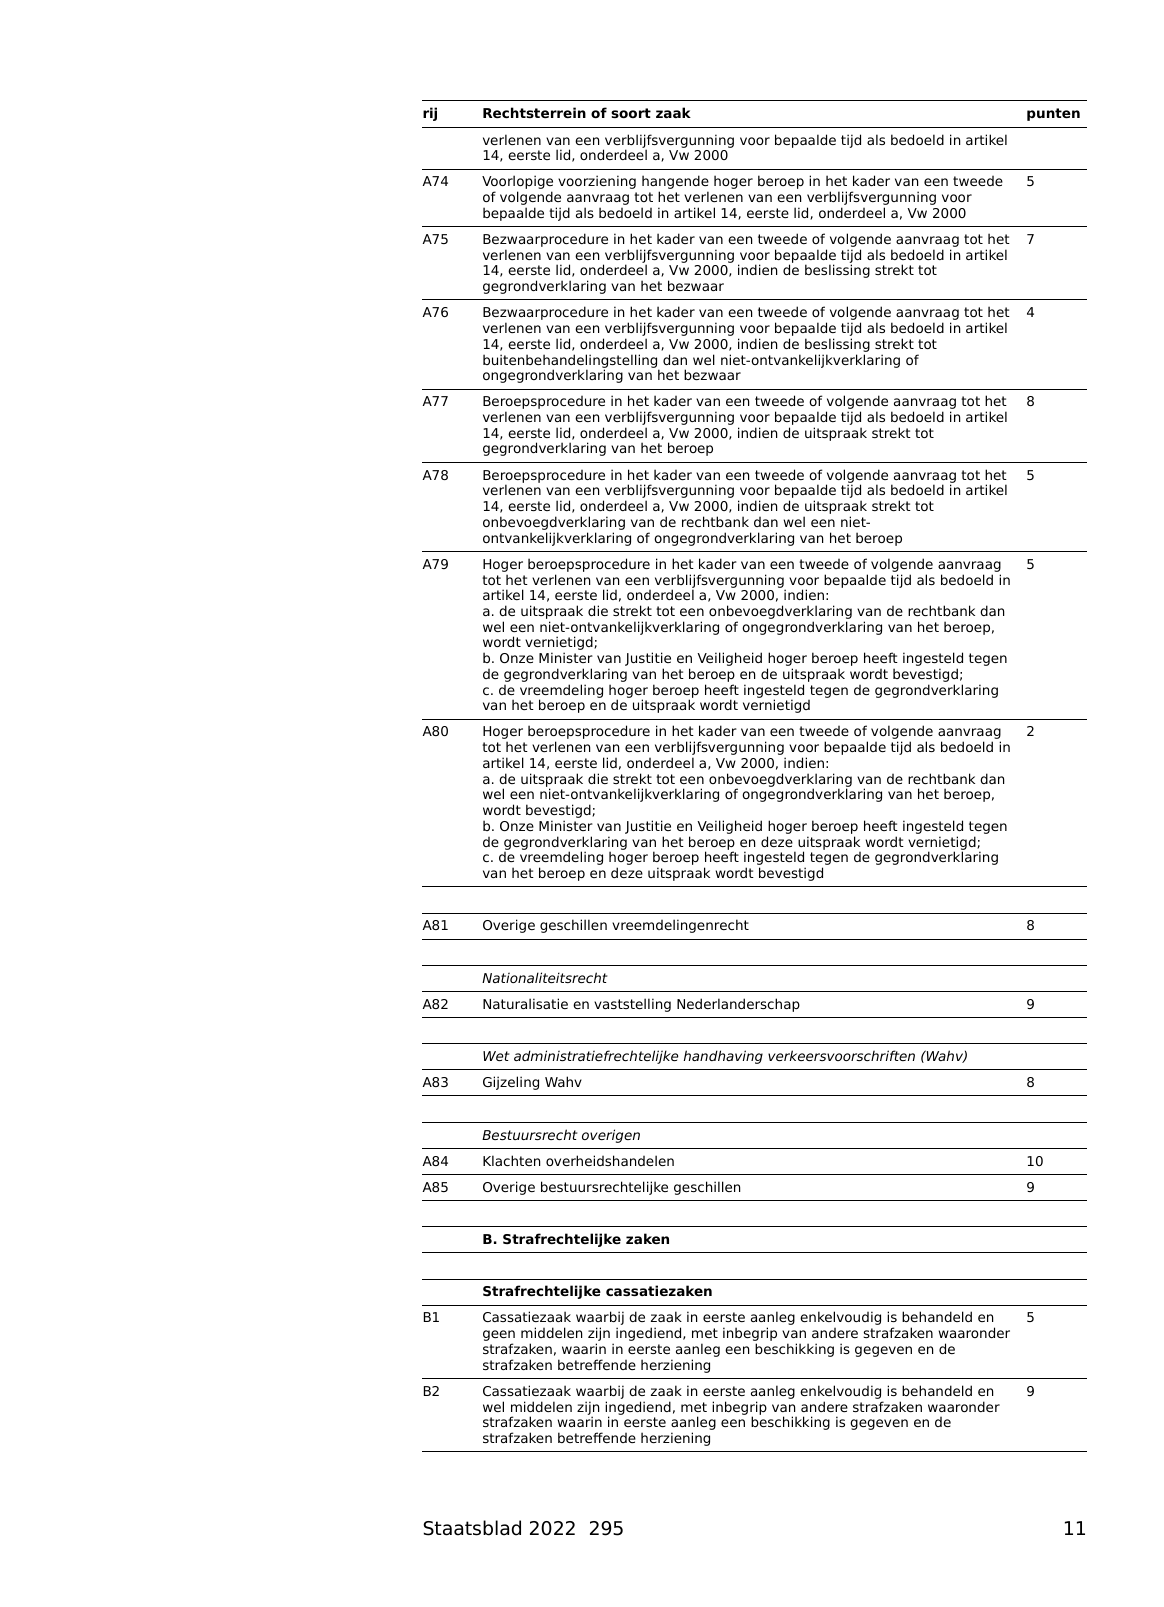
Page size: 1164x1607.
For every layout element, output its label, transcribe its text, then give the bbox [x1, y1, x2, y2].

table_cell Voorlopige voorziening hangende hoger beroep in het kader van een tweede of volgende aanvraag tot het verlenen van een verblijfsvergunning voor bepaalde tijd als bedoeld in artikel 14, eerste lid, onderdeel a, Vw 2000 [476, 170, 1020, 226]
table_cell [476, 1201, 1020, 1226]
table_cell 5 [1020, 463, 1087, 551]
table_cell A76 [422, 300, 476, 388]
table_cell [422, 128, 476, 168]
table_cell [422, 966, 476, 991]
table_cell 5 [1020, 170, 1087, 226]
table_header Rechtsterrein of soort zaak [476, 101, 1020, 127]
table_cell Bezwaarprocedure in het kader van een tweede of volgende aanvraag tot het verlenen van een verblijfsvergunning voor bepaalde tijd als bedoeld in artikel 14, eerste lid, onderdeel a, Vw 2000, indien de beslissing strekt tot gegrondverklaring van het bezwaar [476, 227, 1020, 299]
table_cell A77 [422, 390, 476, 462]
table_cell [1020, 887, 1087, 912]
table_cell [476, 1018, 1020, 1043]
table_cell A75 [422, 227, 476, 299]
table_cell Hoger beroepsprocedure in het kader van een tweede of volgende aanvraag tot het verlenen van een verblijfsvergunning voor bepaalde tijd als bedoeld in artikel 14, eerste lid, onderdeel a, Vw 2000, indien: a. de uitspraak die strekt tot een onbevoegdverklaring van de rechtbank dan wel een niet-ontvankelijkverklaring of ongegrondverklaring van het beroep, wordt bevestigd; b. Onze Minister van Justitie en Veiligheid hoger beroep heeft ingesteld tegen de gegrondverklaring van het beroep en deze uitspraak wordt vernietigd; c. de vreemdeling hoger beroep heeft ingesteld tegen de gegrondverklaring van het beroep en deze uitspraak wordt bevestigd [476, 720, 1020, 886]
table_header rij [422, 101, 476, 127]
table_cell [422, 1253, 476, 1278]
table_cell [1020, 1123, 1087, 1148]
table_cell Beroepsprocedure in het kader van een tweede of volgende aanvraag tot het verlenen van een verblijfsvergunning voor bepaalde tijd als bedoeld in artikel 14, eerste lid, onderdeel a, Vw 2000, indien de uitspraak strekt tot onbevoegdverklaring van de rechtbank dan wel een niet-ontvankelijkverklaring of ongegrondverklaring van het beroep [476, 463, 1020, 551]
table_cell A82 [422, 992, 476, 1017]
table_cell 10 [1020, 1149, 1087, 1174]
table_cell [476, 887, 1020, 912]
table_cell 9 [1020, 1379, 1087, 1451]
table_cell Naturalisatie en vaststelling Nederlanderschap [476, 992, 1020, 1017]
table_cell Overige geschillen vreemdelingenrecht [476, 914, 1020, 938]
table_cell A81 [422, 914, 476, 938]
table_cell A84 [422, 1149, 476, 1174]
table_cell 2 [1020, 720, 1087, 886]
table_cell Bezwaarprocedure in het kader van een tweede of volgende aanvraag tot het verlenen van een verblijfsvergunning voor bepaalde tijd als bedoeld in artikel 14, eerste lid, onderdeel a, Vw 2000, indien de beslissing strekt tot buitenbehandelingstelling dan wel niet-ontvankelijkverklaring of ongegrondverklaring van het bezwaar [476, 300, 1020, 388]
table_cell [422, 1018, 476, 1043]
table_cell Gijzeling Wahv [476, 1070, 1020, 1095]
table_header punten [1020, 101, 1087, 127]
table_cell [1020, 1018, 1087, 1043]
table_cell 8 [1020, 1070, 1087, 1095]
table_cell [422, 1201, 476, 1226]
table_cell [422, 1227, 476, 1252]
table_cell A78 [422, 463, 476, 551]
table_cell 9 [1020, 992, 1087, 1017]
table_cell Klachten overheidshandelen [476, 1149, 1020, 1174]
table_cell [476, 1253, 1020, 1278]
table_cell Overige bestuursrechtelijke geschillen [476, 1175, 1020, 1200]
table_cell Beroepsprocedure in het kader van een tweede of volgende aanvraag tot het verlenen van een verblijfsvergunning voor bepaalde tijd als bedoeld in artikel 14, eerste lid, onderdeel a, Vw 2000, indien de uitspraak strekt tot gegrondverklaring van het beroep [476, 390, 1020, 462]
table_cell Wet administratiefrechtelijke handhaving verkeersvoorschriften (Wahv) [476, 1044, 1020, 1069]
table_cell [1020, 1253, 1087, 1278]
table_cell Bestuursrecht overigen [476, 1123, 1020, 1148]
table_cell [1020, 1044, 1087, 1069]
table_cell [1020, 1201, 1087, 1226]
table_cell 7 [1020, 227, 1087, 299]
table_cell [1020, 966, 1087, 991]
table_cell 5 [1020, 552, 1087, 718]
table_cell Cassatiezaak waarbij de zaak in eerste aanleg enkelvoudig is behandeld en wel middelen zijn ingediend, met inbegrip van andere strafzaken waaronder strafzaken waarin in eerste aanleg een beschikking is gegeven en de strafzaken betreffende herziening [476, 1379, 1020, 1451]
table_cell [422, 887, 476, 912]
table_cell [1020, 940, 1087, 965]
table_cell [422, 1044, 476, 1069]
table_cell [1020, 1227, 1087, 1252]
table_cell Nationaliteitsrecht [476, 966, 1020, 991]
table_cell B. Strafrechtelijke zaken [476, 1227, 1020, 1252]
table_cell 8 [1020, 390, 1087, 462]
table_cell A85 [422, 1175, 476, 1200]
table_cell [476, 940, 1020, 965]
table_cell A83 [422, 1070, 476, 1095]
table_cell [422, 1280, 476, 1304]
table_cell [422, 940, 476, 965]
table_cell [422, 1123, 476, 1148]
table_cell A79 [422, 552, 476, 718]
table_cell A74 [422, 170, 476, 226]
table_cell verlenen van een verblijfsvergunning voor bepaalde tijd als bedoeld in artikel 14, eerste lid, onderdeel a, Vw 2000 [476, 128, 1020, 168]
table_cell [1020, 1280, 1087, 1304]
table_cell 8 [1020, 914, 1087, 938]
table_cell Hoger beroepsprocedure in het kader van een tweede of volgende aanvraag tot het verlenen van een verblijfsvergunning voor bepaalde tijd als bedoeld in artikel 14, eerste lid, onderdeel a, Vw 2000, indien: a. de uitspraak die strekt tot een onbevoegdverklaring van de rechtbank dan wel een niet-ontvankelijkverklaring of ongegrondverklaring van het beroep, wordt vernietigd; b. Onze Minister van Justitie en Veiligheid hoger beroep heeft ingesteld tegen de gegrondverklaring van het beroep en de uitspraak wordt bevestigd; c. de vreemdeling hoger beroep heeft ingesteld tegen de gegrondverklaring van het beroep en de uitspraak wordt vernietigd [476, 552, 1020, 718]
table_cell [1020, 128, 1087, 168]
table_cell 4 [1020, 300, 1087, 388]
table_cell Cassatiezaak waarbij de zaak in eerste aanleg enkelvoudig is behandeld en geen middelen zijn ingediend, met inbegrip van andere strafzaken waaronder strafzaken, waarin in eerste aanleg een beschikking is gegeven en de strafzaken betreffende herziening [476, 1306, 1020, 1378]
table_cell 9 [1020, 1175, 1087, 1200]
table_cell [1020, 1096, 1087, 1122]
table_cell B1 [422, 1306, 476, 1378]
table_cell B2 [422, 1379, 476, 1451]
table_cell Strafrechtelijke cassatiezaken [476, 1280, 1020, 1304]
table_cell A80 [422, 720, 476, 886]
table_cell 5 [1020, 1306, 1087, 1378]
table_cell [422, 1096, 476, 1122]
table_cell [476, 1096, 1020, 1122]
